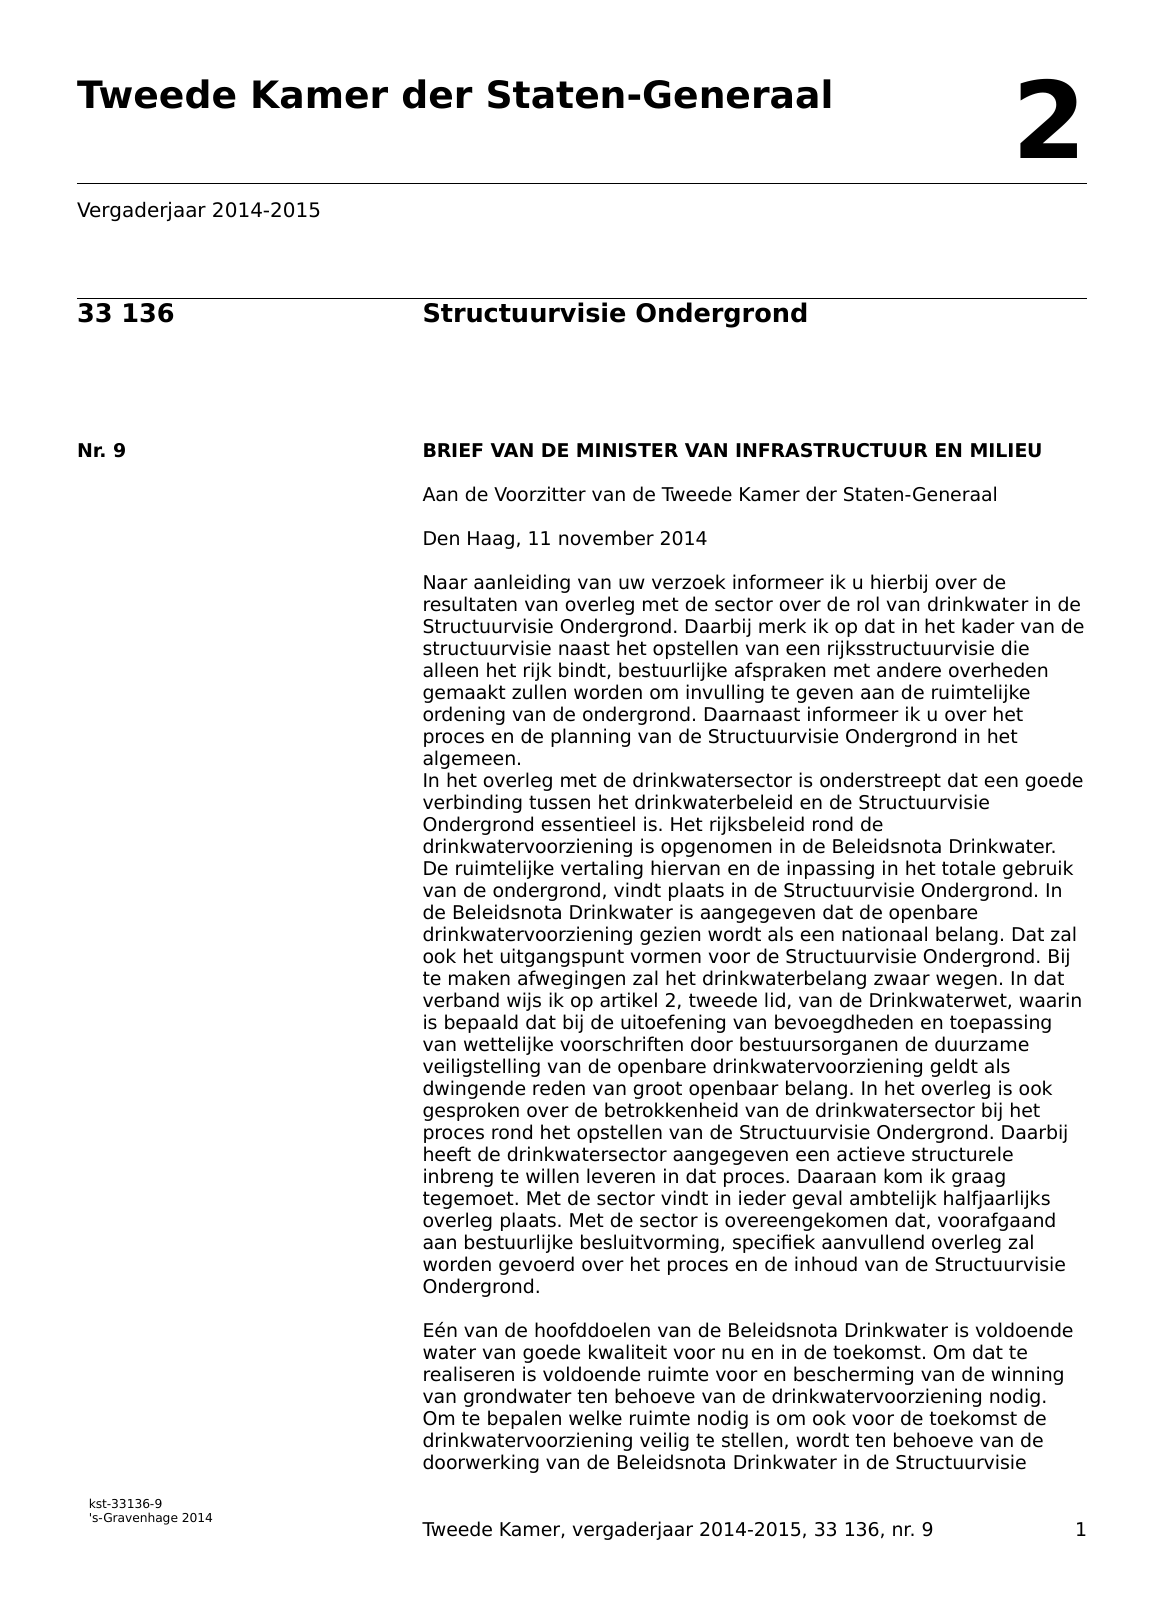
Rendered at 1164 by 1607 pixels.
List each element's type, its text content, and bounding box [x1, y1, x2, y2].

text In het overleg met de drinkwatersector is onderstreept dat een goede verbinding tussen het drinkwaterbeleid en de Structuurvisie Ondergrond essentieel is. Het rijksbeleid rond de drinkwatervoorziening is opgenomen in de Beleidsnota Drinkwater. De ruimtelijke vertaling hiervan en de inpassing in het totale gebruik van de ondergrond, vindt plaats in de Structuurvisie Ondergrond. In de Beleidsnota Drinkwater is aangegeven dat de openbare drinkwatervoorziening gezien wordt als een nationaal belang. Dat zal ook het uitgangspunt vormen voor de Structuurvisie Ondergrond. Bij te maken afwegingen zal het drinkwaterbelang zwaar wegen. In dat verband wijs ik op artikel 2, tweede lid, van de Drinkwaterwet, waarin is bepaald dat bij de uitoefening van bevoegdheden en toepassing van wettelijke voorschriften door bestuursorganen de duurzame veiligstelling van de openbare drinkwatervoorziening geldt als dwingende reden van groot openbaar belang. In het overleg is ook gesproken over de betrokkenheid van de drinkwatersector bij het proces rond het opstellen van de Structuurvisie Ondergrond. Daarbij heeft de drinkwatersector aangegeven een actieve structurele inbreng te willen leveren in dat proces. Daaraan kom ik graag tegemoet. Met de sector vindt in ieder geval ambtelijk halfjaarlijks overleg plaats. Met de sector is overeengekomen dat, voorafgaand aan bestuurlijke besluitvorming, specifiek aanvullend overleg zal worden gevoerd over het proces en de inhoud van de Structuurvisie Ondergrond. [422, 770, 1087, 1297]
text 's-Gravenhage 2014 [88, 1511, 323, 1525]
table_header Tweede Kamer der Staten-Generaal [77, 59, 886, 183]
table_header 2 [886, 59, 1087, 183]
text kst-33136-9 [88, 1497, 323, 1511]
table_cell Vergaderjaar 2014-2015 [77, 184, 1087, 298]
subtitle 33 136 Structuurvisie Ondergrond [77, 299, 1087, 329]
text Aan de Voorzitter van de Tweede Kamer der Staten-Generaal [422, 484, 1087, 506]
text Naar aanleiding van uw verzoek informeer ik u hierbij over de resultaten van overleg met de sector over de rol van drinkwater in de Structuurvisie Ondergrond. Daarbij merk ik op dat in het kader van de structuurvisie naast het opstellen van een rijksstructuurvisie die alleen het rijk bindt, bestuurlijke afspraken met andere overheden gemaakt zullen worden om invulling te geven aan de ruimtelijke ordening van de ondergrond. Daarnaast informeer ik u over het proces en de planning van de Structuurvisie Ondergrond in het algemeen. [422, 572, 1087, 770]
subtitle Nr. 9 BRIEF VAN DE MINISTER VAN INFRASTRUCTUUR EN MILIEU [77, 440, 1087, 462]
text Den Haag, 11 november 2014 [422, 528, 1087, 550]
text Eén van de hoofddoelen van de Beleidsnota Drinkwater is voldoende water van goede kwaliteit voor nu en in de toekomst. Om dat te realiseren is voldoende ruimte voor en bescherming van de winning van grondwater ten behoeve van de drinkwatervoorziening nodig. Om te bepalen welke ruimte nodig is om ook voor de toekomst de drinkwatervoorziening veilig te stellen, wordt ten behoeve van de doorwerking van de Beleidsnota Drinkwater in de Structuurvisie [422, 1320, 1087, 1473]
